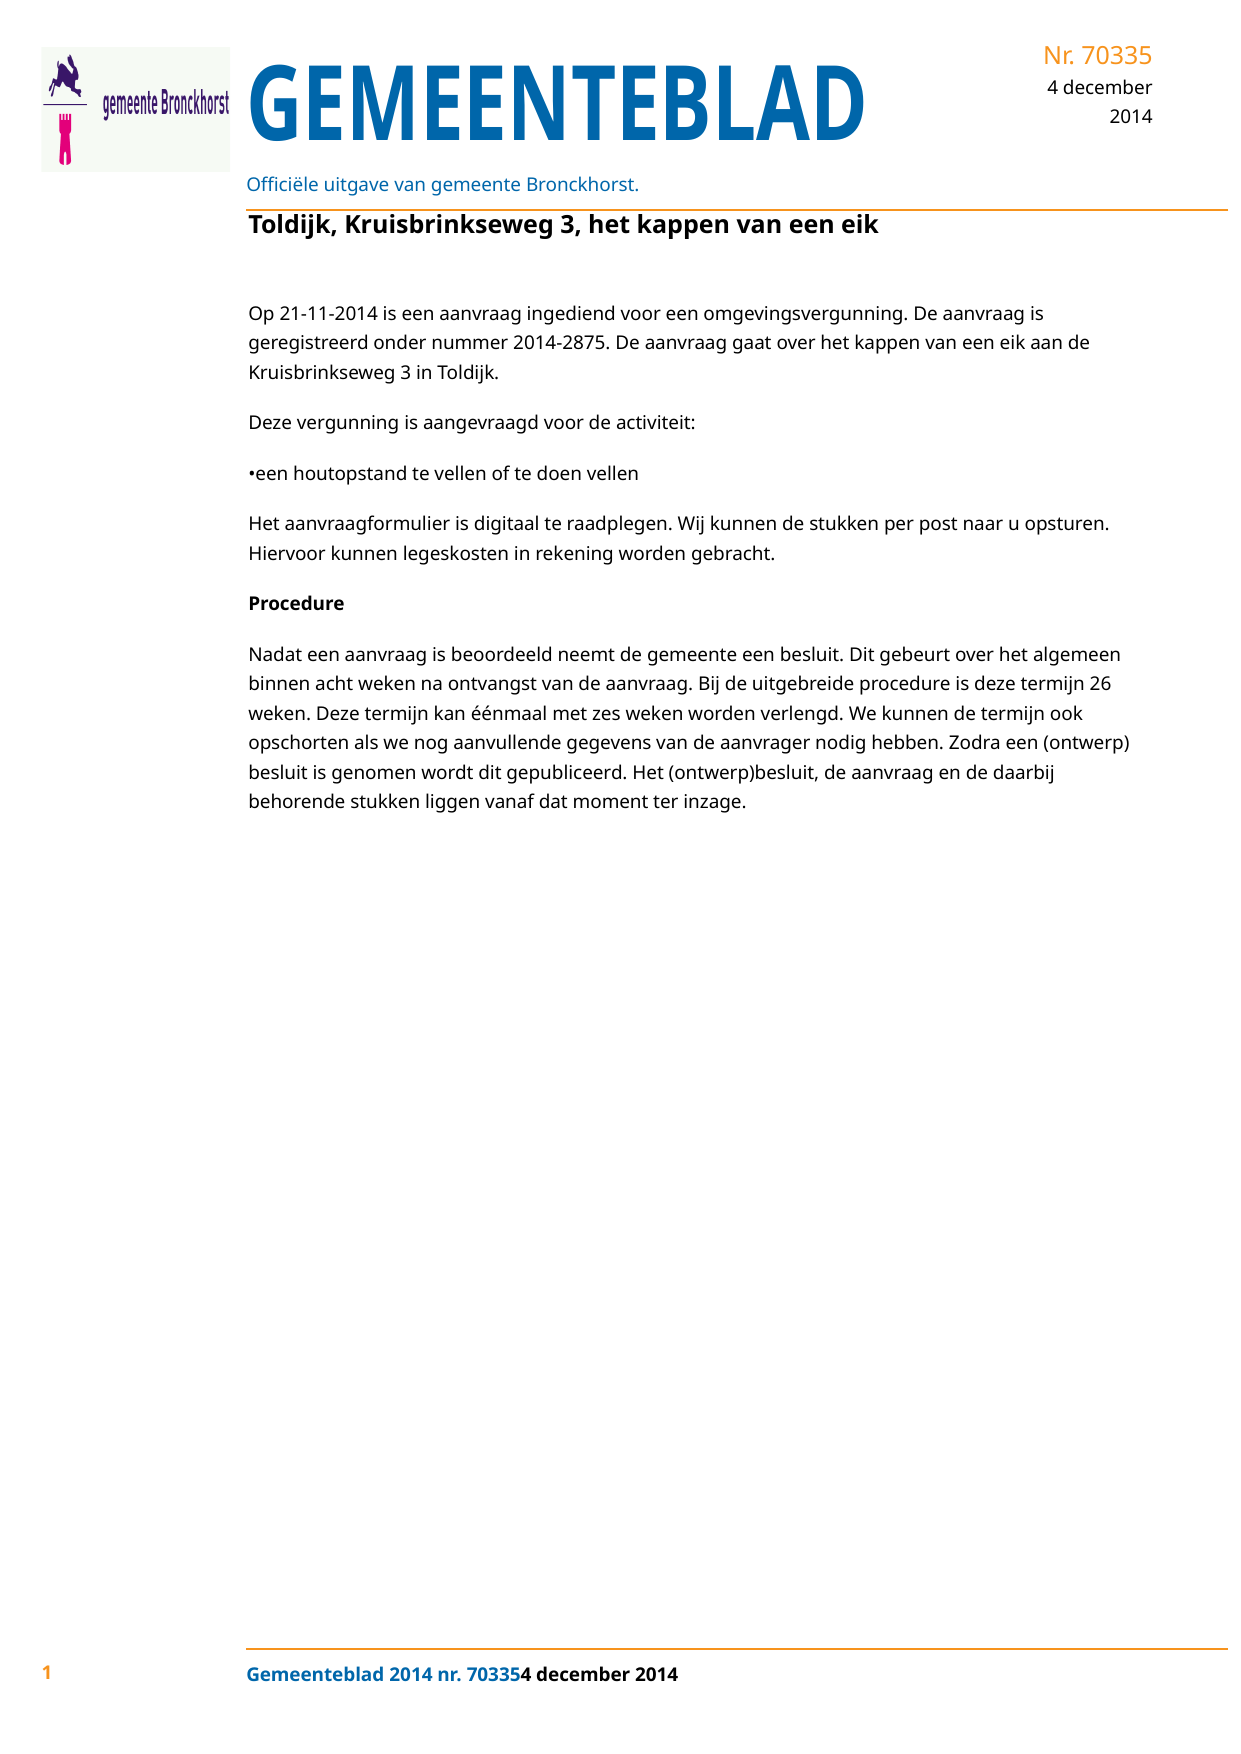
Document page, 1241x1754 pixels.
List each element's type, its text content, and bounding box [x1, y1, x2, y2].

text Toldijk, Kruisbrinkseweg 3, het kappen van een eik [248, 211, 1152, 241]
text •een houtopstand te vellen of te doen vellen [248, 460, 1152, 486]
picture [41, 47, 231, 172]
text Nadat een aanvraag is beoordeeld neemt de gemeente een besluit. Dit gebeurt over het algemeen binnen acht weken na ontvangst van de aanvraag. Bij de uitgebreide procedure is deze termijn 26 weken. Deze termijn kan éénmaal met zes weken worden verlengd. We kunnen de termijn ook opschorten als we nog aanvullende gegevens van de aanvrager nodig hebben. Zodra een (ontwerp) besluit is genomen wordt dit gepubliceerd. Het (ontwerp)besluit, de aanvraag en de daarbij behorende stukken liggen vanaf dat moment ter inzage. [248, 641, 1152, 814]
text Deze vergunning is aangevraagd voor de activiteit: [248, 409, 1152, 435]
text Procedure [248, 590, 1152, 616]
text Het aanvraagformulier is digitaal te raadplegen. Wij kunnen de stukken per post naar u opsturen. Hiervoor kunnen legeskosten in rekening worden gebracht. [248, 510, 1152, 566]
text Op 21-11-2014 is een aanvraag ingediend voor een omgevingsvergunning. De aanvraag is geregistreerd onder nummer 2014-2875. De aanvraag gaat over het kappen van een eik aan de Kruisbrinkseweg 3 in Toldijk. [248, 300, 1152, 385]
